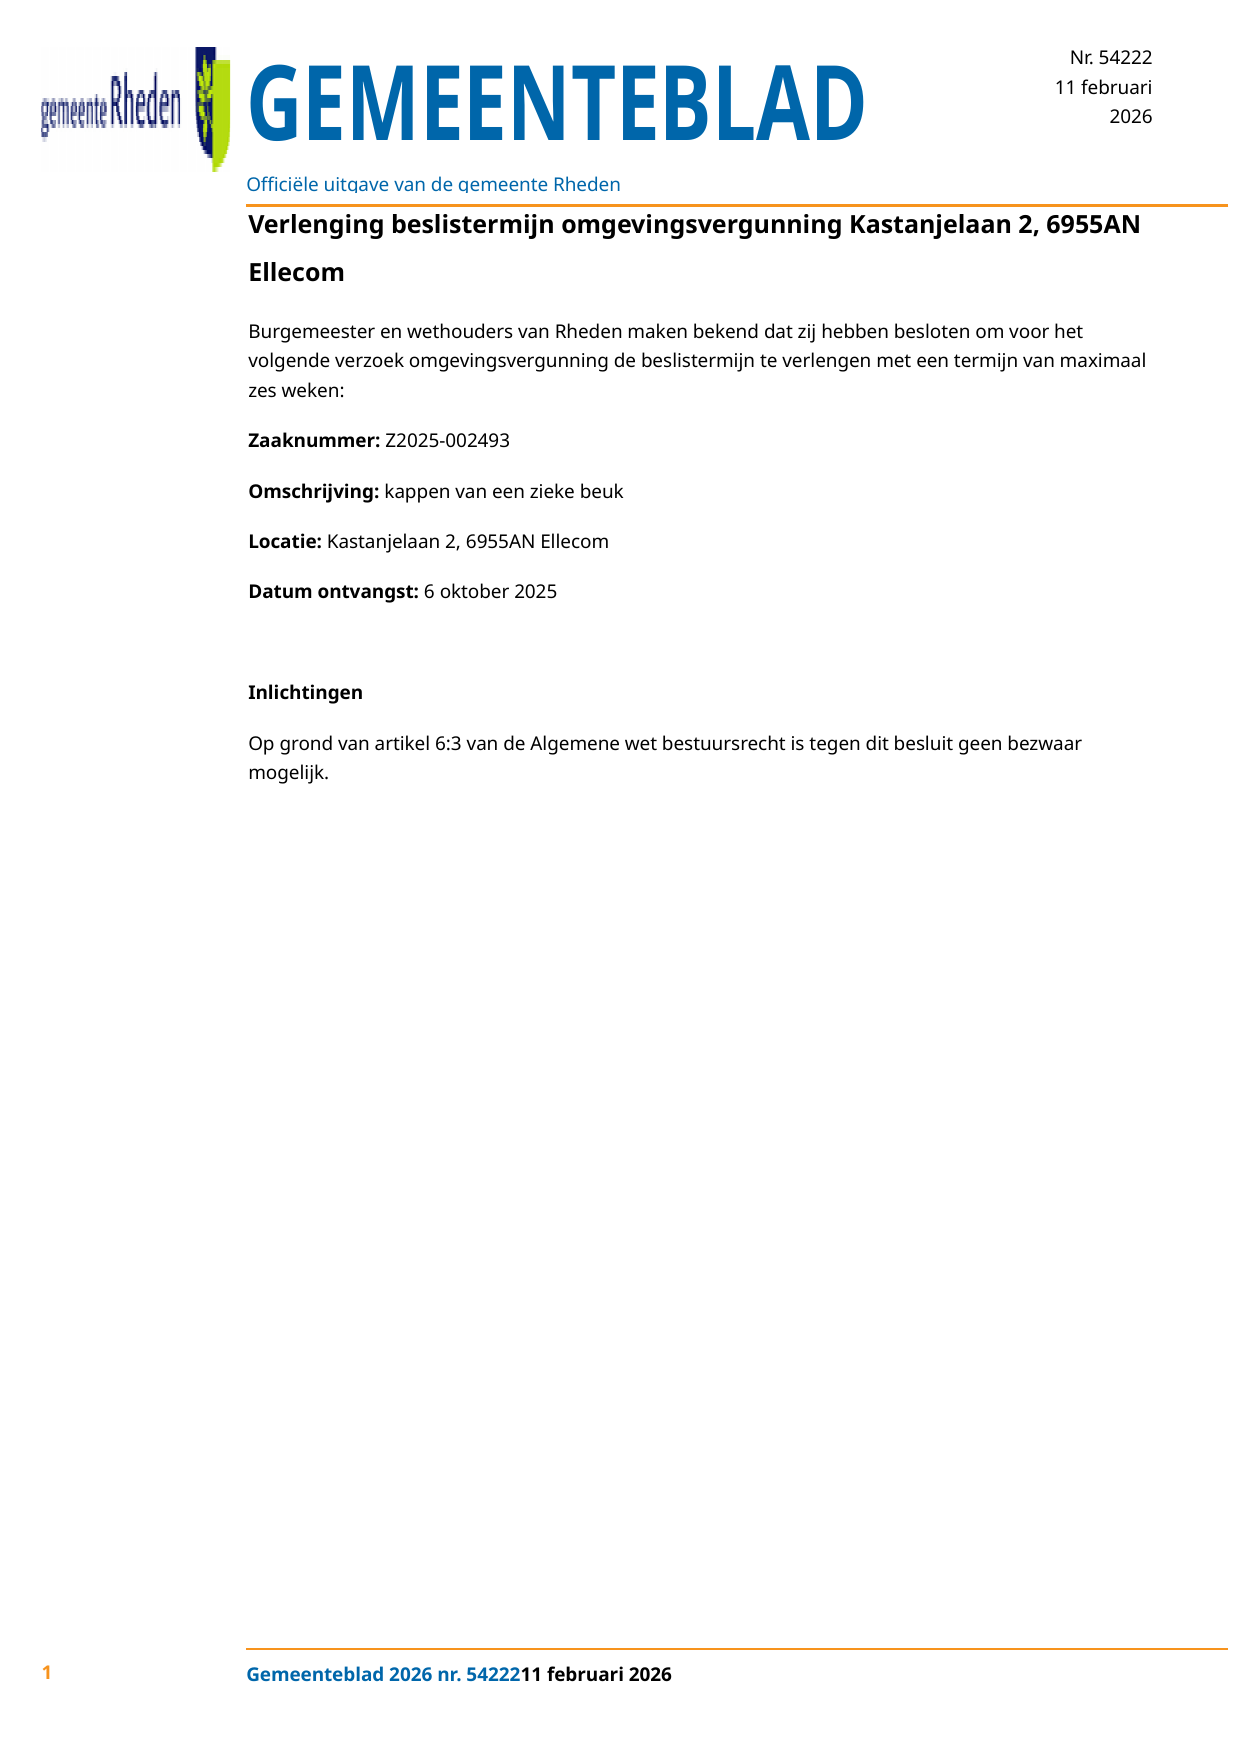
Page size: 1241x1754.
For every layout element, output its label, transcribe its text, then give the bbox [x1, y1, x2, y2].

text Omschrijving: kappen van een zieke beuk [248, 478, 1152, 504]
text Locatie: Kastanjelaan 2, 6955AN Ellecom [248, 528, 1152, 554]
text Burgemeester en wethouders van Rheden maken bekend dat zij hebben besloten om voor het volgende verzoek omgevingsvergunning de beslistermijn te verlengen met een termijn van maximaal zes weken: [248, 318, 1152, 403]
text Verlenging beslistermijn omgevingsvergunning Kastanjelaan 2, 6955AN Ellecom [248, 207, 1152, 288]
text Datum ontvangst: 6 oktober 2025 [248, 579, 1152, 604]
text Op grond van artikel 6:3 van de Algemene wet bestuursrecht is tegen dit besluit geen bezwaar mogelijk. [248, 730, 1152, 785]
text Zaaknummer: Z2025-002493 [248, 427, 1152, 453]
text Inlichtingen [248, 679, 1152, 705]
picture [41, 47, 231, 172]
